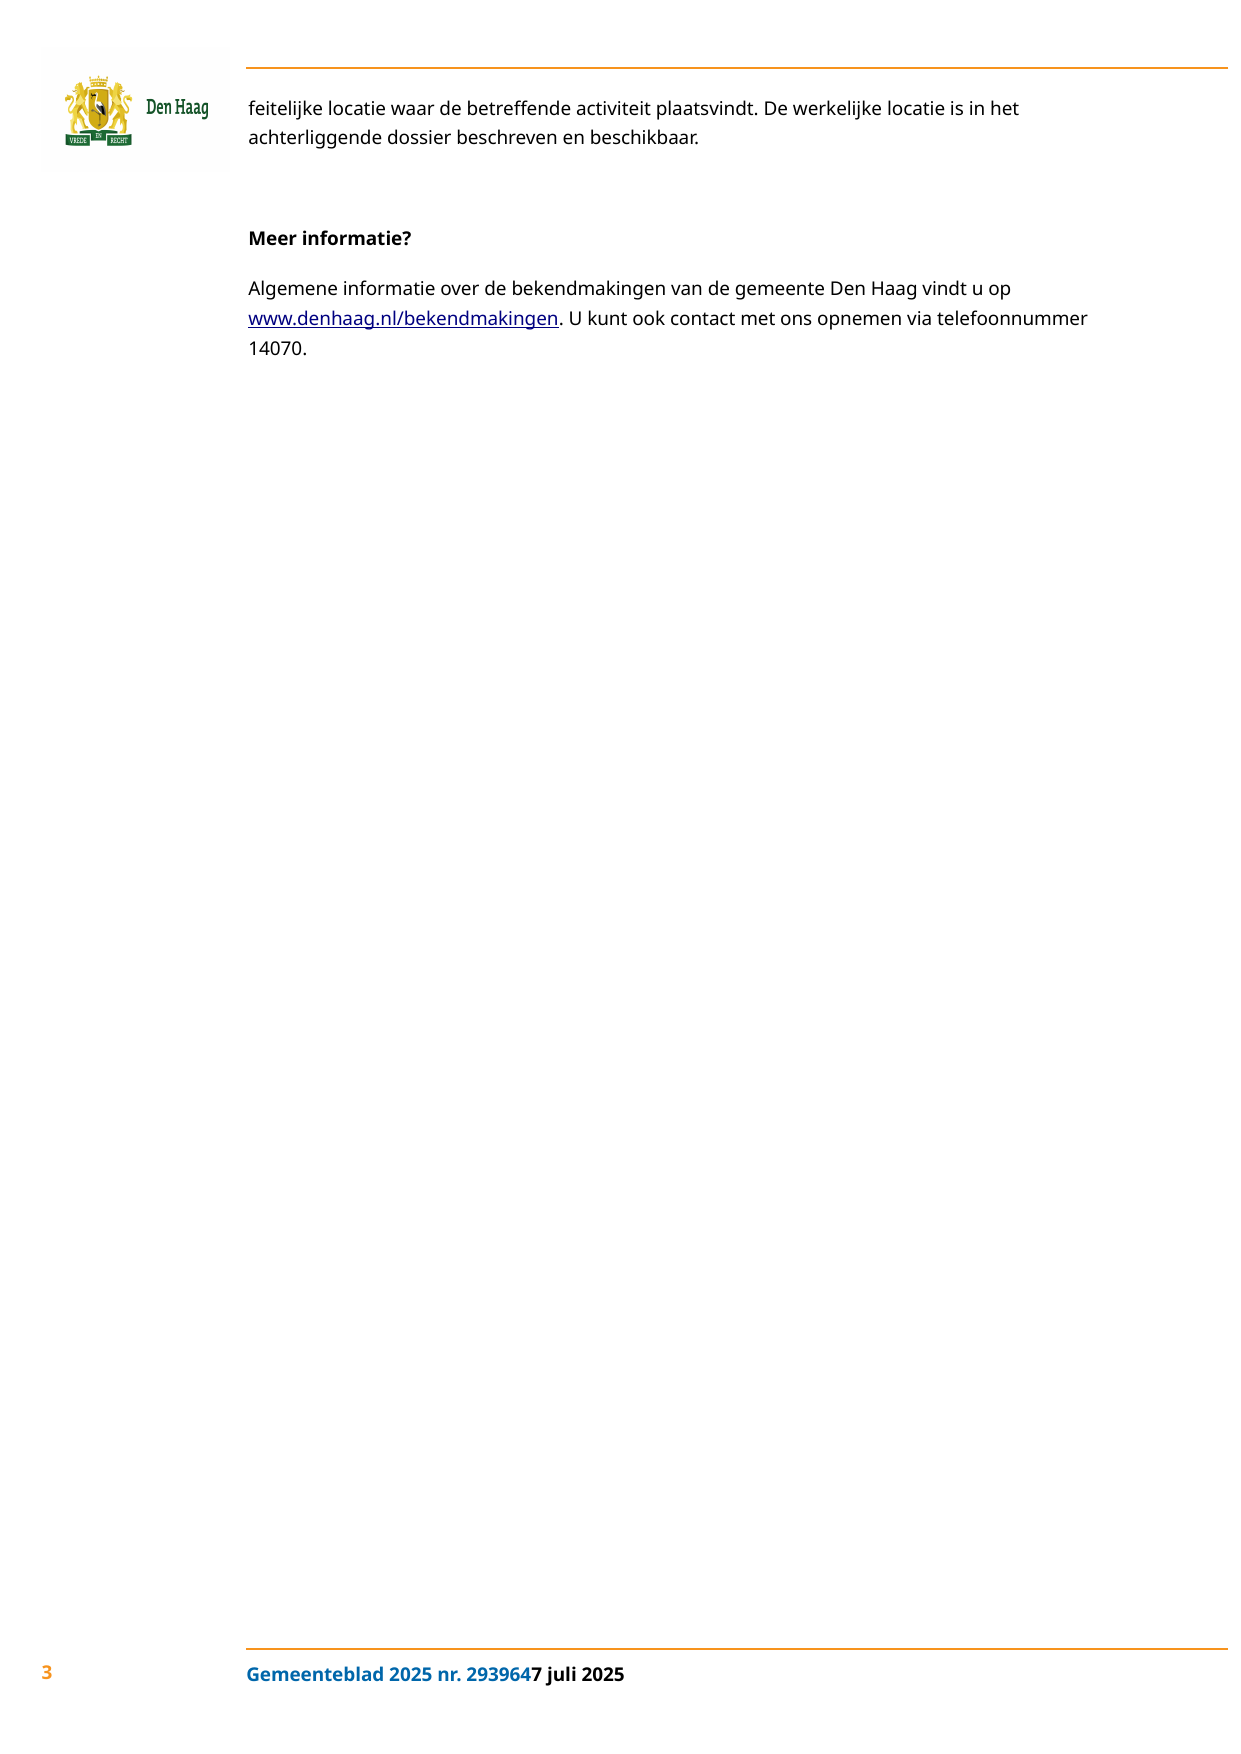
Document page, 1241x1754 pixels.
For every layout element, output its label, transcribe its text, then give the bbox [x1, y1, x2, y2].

text feitelijke locatie waar de betreffende activiteit plaatsvindt. De werkelijke locatie is in het achterliggende dossier beschreven en beschikbaar. [248, 95, 1152, 150]
picture [41, 47, 231, 172]
text Algemene informatie over de bekendmakingen van de gemeente Den Haag vindt u op www.denhaag.nl/bekendmakingen. U kunt ook contact met ons opnemen via telefoonnummer 14070. [248, 276, 1152, 361]
text Meer informatie? [248, 225, 1152, 251]
